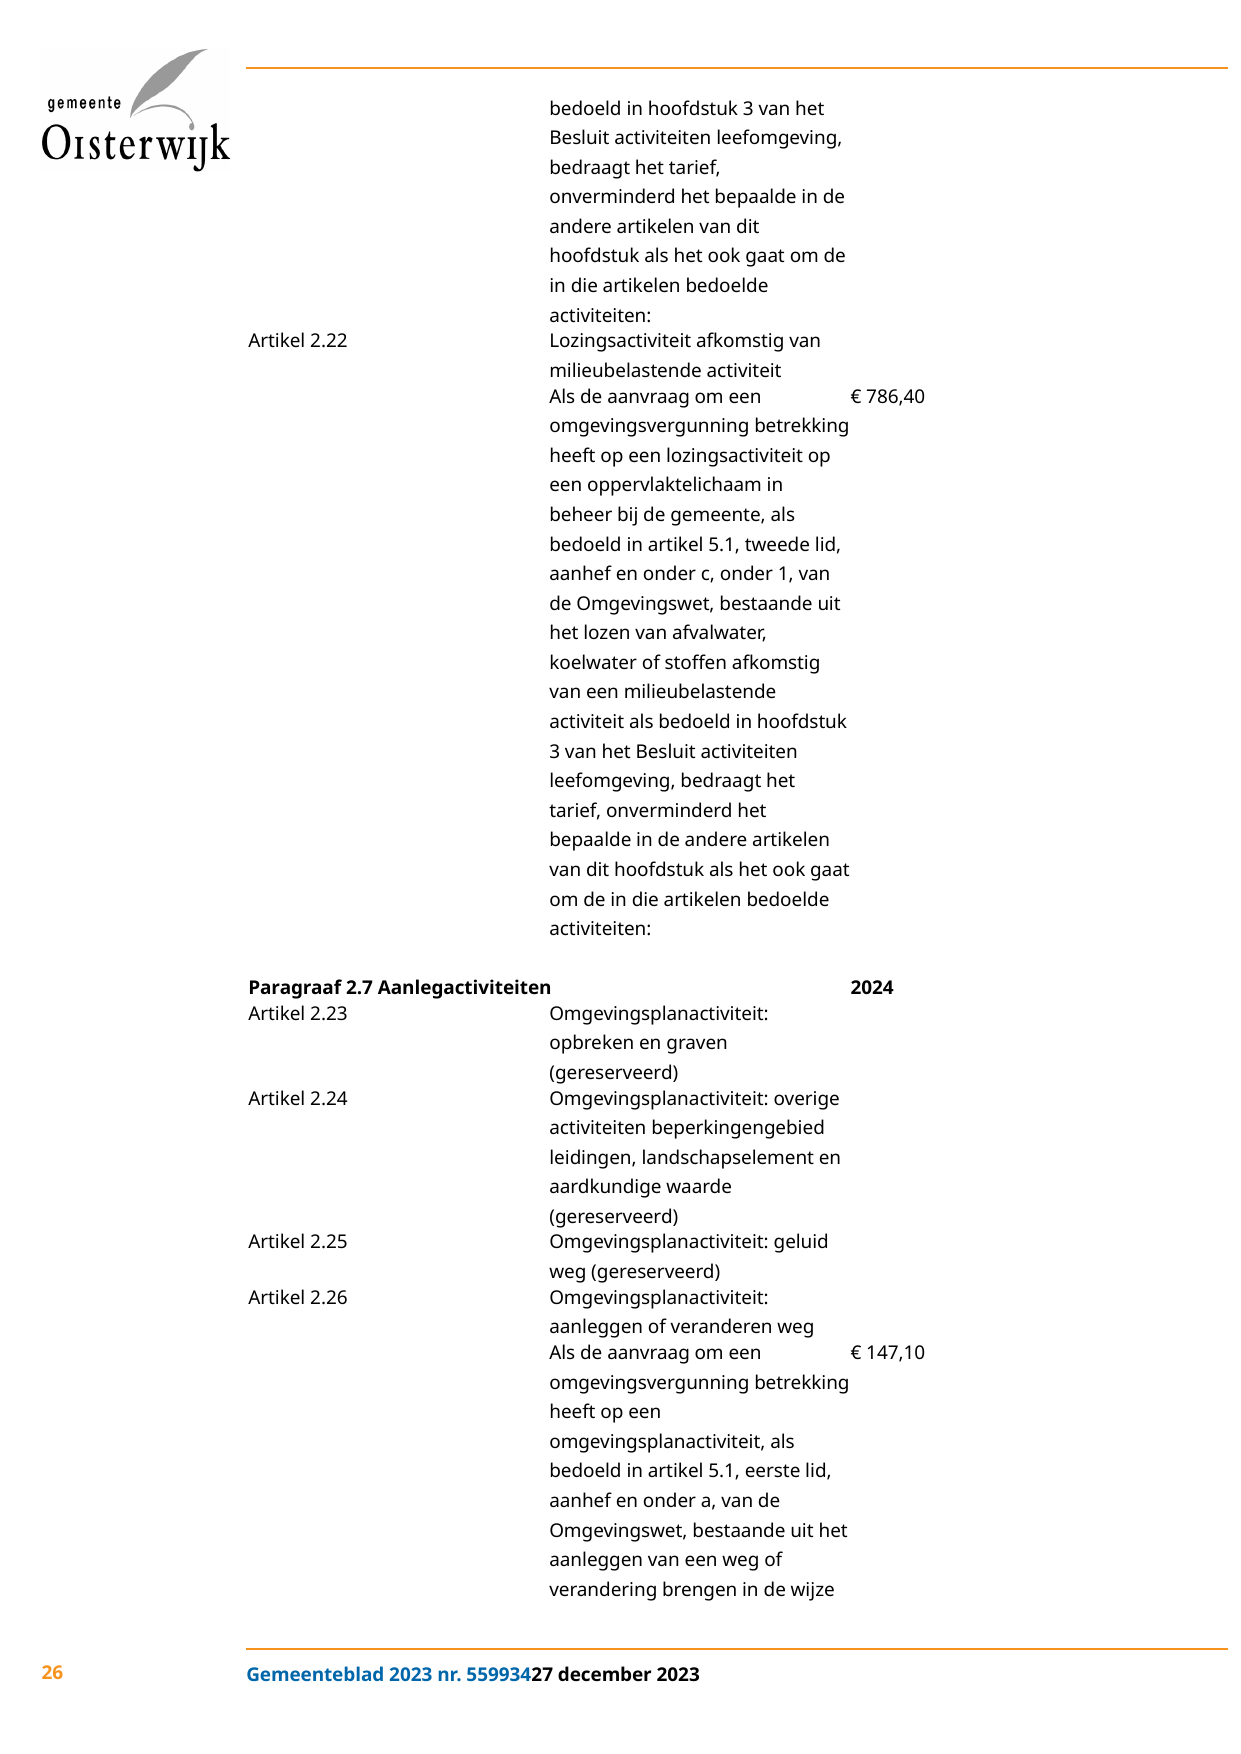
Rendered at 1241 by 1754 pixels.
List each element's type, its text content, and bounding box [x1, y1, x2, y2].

table_cell Artikel 2.23 [248, 1000, 549, 1085]
table_cell Als de aanvraag om een omgevingsvergunning betrekking heeft op een omgevingsplanactiviteit, als bedoeld in artikel 5.1, eerste lid, aanhef en onder a, van de Omgevingswet, bestaande uit het aanleggen van een weg of verandering brengen in de wijze [549, 1339, 850, 1602]
table_cell Artikel 2.26 [248, 1284, 549, 1339]
table_cell [248, 1339, 549, 1602]
table_cell Artikel 2.22 [248, 328, 549, 383]
table_cell Artikel 2.25 [248, 1229, 549, 1284]
table_cell Omgevingsplanactiviteit: opbreken en graven (gereserveerd) [549, 1000, 850, 1085]
table_cell Als de aanvraag om een omgevingsvergunning betrekking heeft op een lozingsactiviteit op een oppervlaktelichaam in beheer bij de gemeente, als bedoeld in artikel 5.1, tweede lid, aanhef en onder c, onder 1, van de Omgevingswet, bestaande uit het lozen van afvalwater, koelwater of stoffen afkomstig van een milieubelastende activiteit als bedoeld in hoofdstuk 3 van het Besluit activiteiten leefomgeving, bedraagt het tarief, onverminderd het bepaalde in de andere artikelen van dit hoofdstuk als het ook gaat om de in die artikelen bedoelde activiteiten: [549, 383, 850, 941]
table_header Paragraaf 2.7 Aanlegactiviteiten [248, 974, 850, 1000]
table_cell [850, 1085, 1152, 1229]
table_cell [850, 95, 1152, 328]
table_cell [248, 95, 549, 328]
table_cell Artikel 2.24 [248, 1085, 549, 1229]
table_cell [850, 1284, 1152, 1339]
table_cell Omgevingsplanactiviteit: overige activiteiten beperkingengebied leidingen, landschapselement en aardkundige waarde (gereserveerd) [549, 1085, 850, 1229]
table_cell [850, 1000, 1152, 1085]
table_cell [850, 328, 1152, 383]
table_cell Omgevingsplanactiviteit: geluid weg (gereserveerd) [549, 1229, 850, 1284]
table_cell Lozingsactiviteit afkomstig van milieubelastende activiteit [549, 328, 850, 383]
table_cell € 786,40 [850, 383, 1152, 941]
table_cell Omgevingsplanactiviteit: aanleggen of veranderen weg [549, 1284, 850, 1339]
table_cell [850, 1229, 1152, 1284]
picture [41, 47, 231, 172]
table_cell [248, 383, 549, 941]
table_cell bedoeld in hoofdstuk 3 van het Besluit activiteiten leefomgeving, bedraagt het tarief, onverminderd het bepaalde in de andere artikelen van dit hoofdstuk als het ook gaat om de in die artikelen bedoelde activiteiten: [549, 95, 850, 328]
table_header 2024 [850, 974, 1152, 1000]
table_cell € 147,10 [850, 1339, 1152, 1602]
